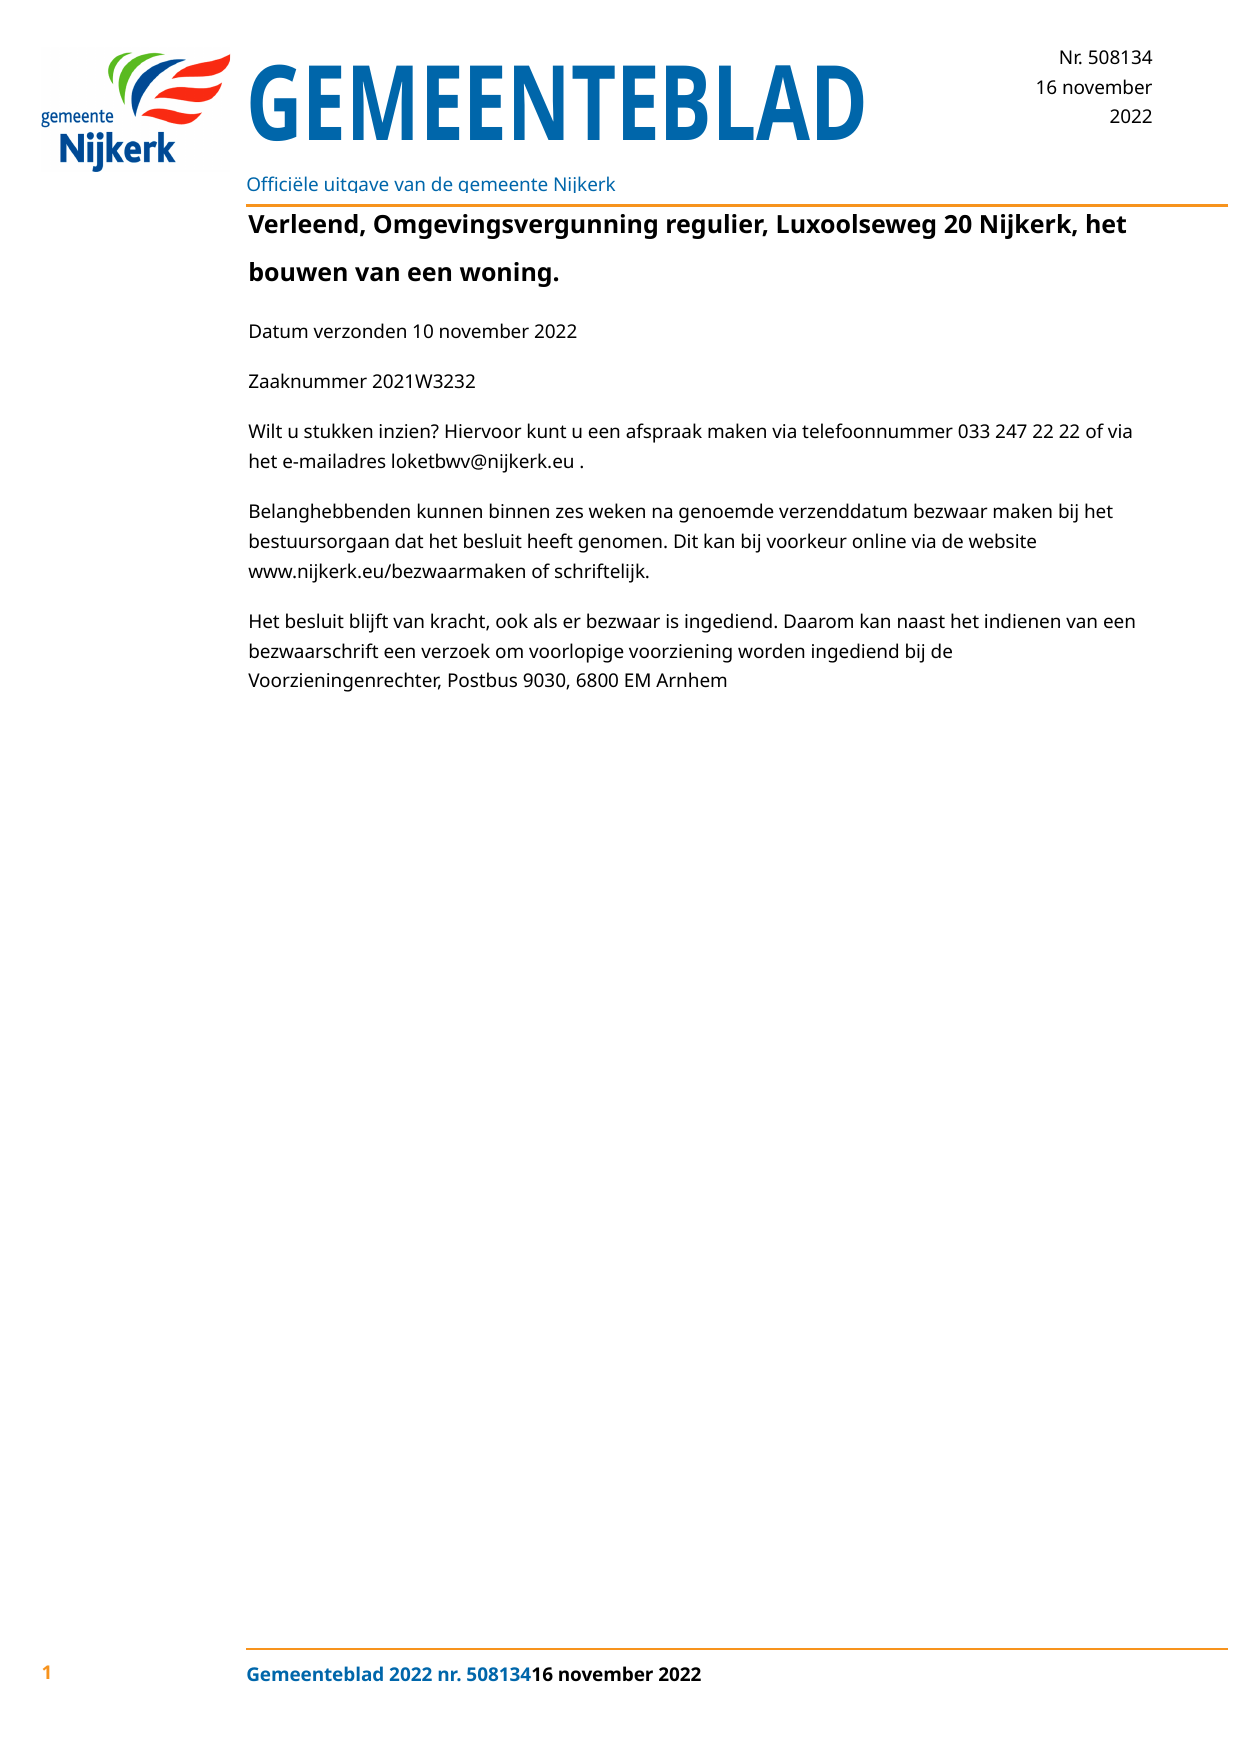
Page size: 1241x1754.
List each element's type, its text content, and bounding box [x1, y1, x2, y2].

text Verleend, Omgevingsvergunning regulier, Luxoolseweg 20 Nijkerk, het bouwen van een woning. [248, 207, 1152, 288]
text Wilt u stukken inzien? Hiervoor kunt u een afspraak maken via telefoonnummer 033 247 22 22 of via het e-mailadres loketbwv@nijkerk.eu . [248, 419, 1152, 474]
text Datum verzonden 10 november 2022 [248, 318, 1152, 344]
text Belanghebbenden kunnen binnen zes weken na genoemde verzenddatum bezwaar maken bij het bestuursorgaan dat het besluit heeft genomen. Dit kan bij voorkeur online via de website www.nijkerk.eu/bezwaarmaken of schriftelijk. [248, 499, 1152, 584]
picture [41, 47, 231, 172]
text Het besluit blijft van kracht, ook als er bezwaar is ingediend. Daarom kan naast het indienen van een bezwaarschrift een verzoek om voorlopige voorziening worden ingediend bij de Voorzieningenrechter, Postbus 9030, 6800 EM Arnhem [248, 608, 1152, 693]
text Zaaknummer 2021W3232 [248, 368, 1152, 394]
